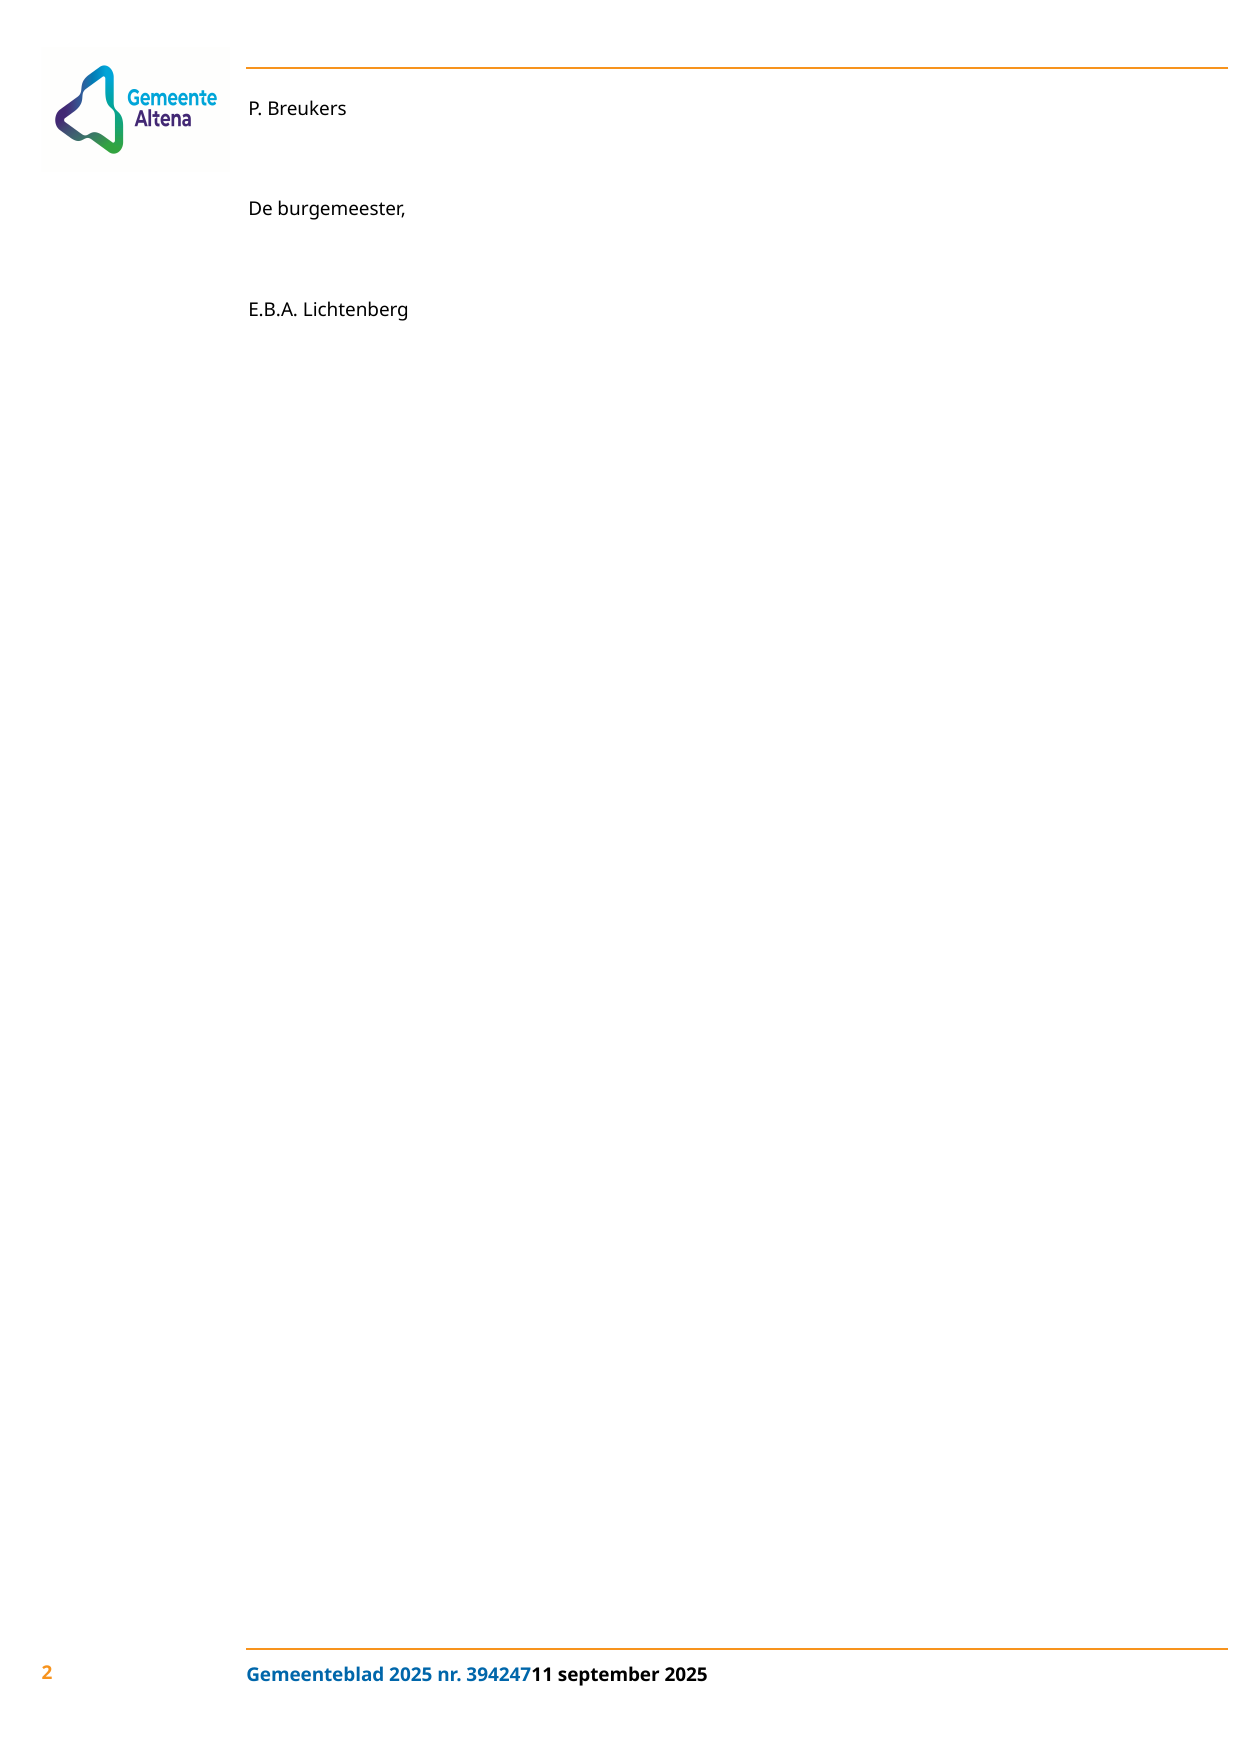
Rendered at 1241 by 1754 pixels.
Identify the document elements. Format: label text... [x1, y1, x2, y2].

picture [41, 47, 231, 172]
text De burgemeester, [248, 196, 1152, 221]
text E.B.A. Lichtenberg [248, 296, 1152, 322]
text P. Breukers [248, 95, 1152, 121]
